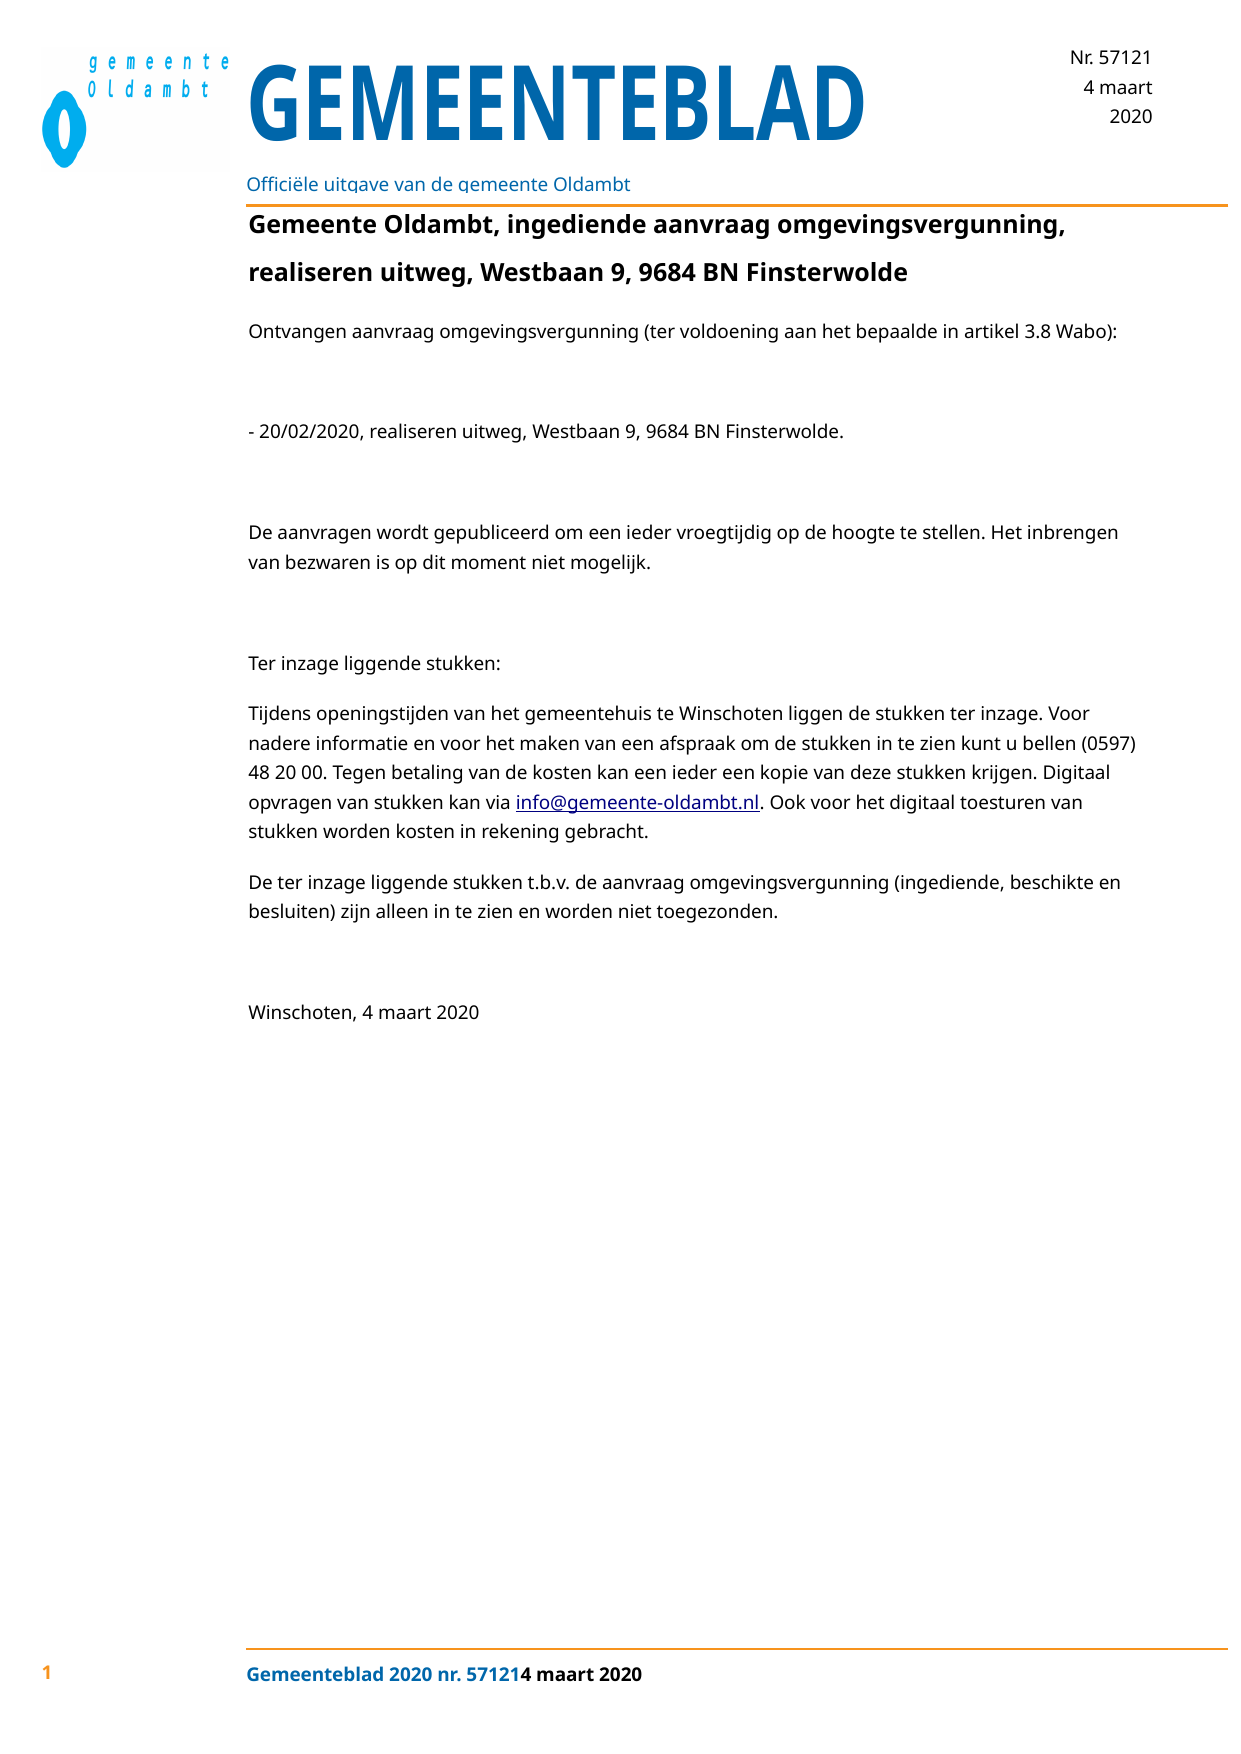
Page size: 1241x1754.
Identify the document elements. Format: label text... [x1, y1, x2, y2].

text Ontvangen aanvraag omgevingsvergunning (ter voldoening aan het bepaalde in artikel 3.8 Wabo): [248, 318, 1152, 344]
text Ter inzage liggende stukken: [248, 650, 1152, 676]
text Winschoten, 4 maart 2020 [248, 999, 1152, 1025]
text - 20/02/2020, realiseren uitweg, Westbaan 9, 9684 BN Finsterwolde. [248, 419, 1152, 444]
text Tijdens openingstijden van het gemeentehuis te Winschoten liggen de stukken ter inzage. Voor nadere informatie en voor het maken van een afspraak om de stukken in te zien kunt u bellen (0597) 48 20 00. Tegen betaling van de kosten kan een ieder een kopie van deze stukken krijgen. Digitaal opvragen van stukken kan via info@gemeente-oldambt.nl. Ook voor het digitaal toesturen van stukken worden kosten in rekening gebracht. [248, 700, 1152, 844]
text De ter inzage liggende stukken t.b.v. de aanvraag omgevingsvergunning (ingediende, beschikte en besluiten) zijn alleen in te zien en worden niet toegezonden. [248, 869, 1152, 924]
text De aanvragen wordt gepubliceerd om een ieder vroegtijdig op de hoogte te stellen. Het inbrengen van bezwaren is op dit moment niet mogelijk. [248, 519, 1152, 575]
picture [41, 47, 231, 172]
text Gemeente Oldambt, ingediende aanvraag omgevingsvergunning, realiseren uitweg, Westbaan 9, 9684 BN Finsterwolde [248, 207, 1152, 288]
